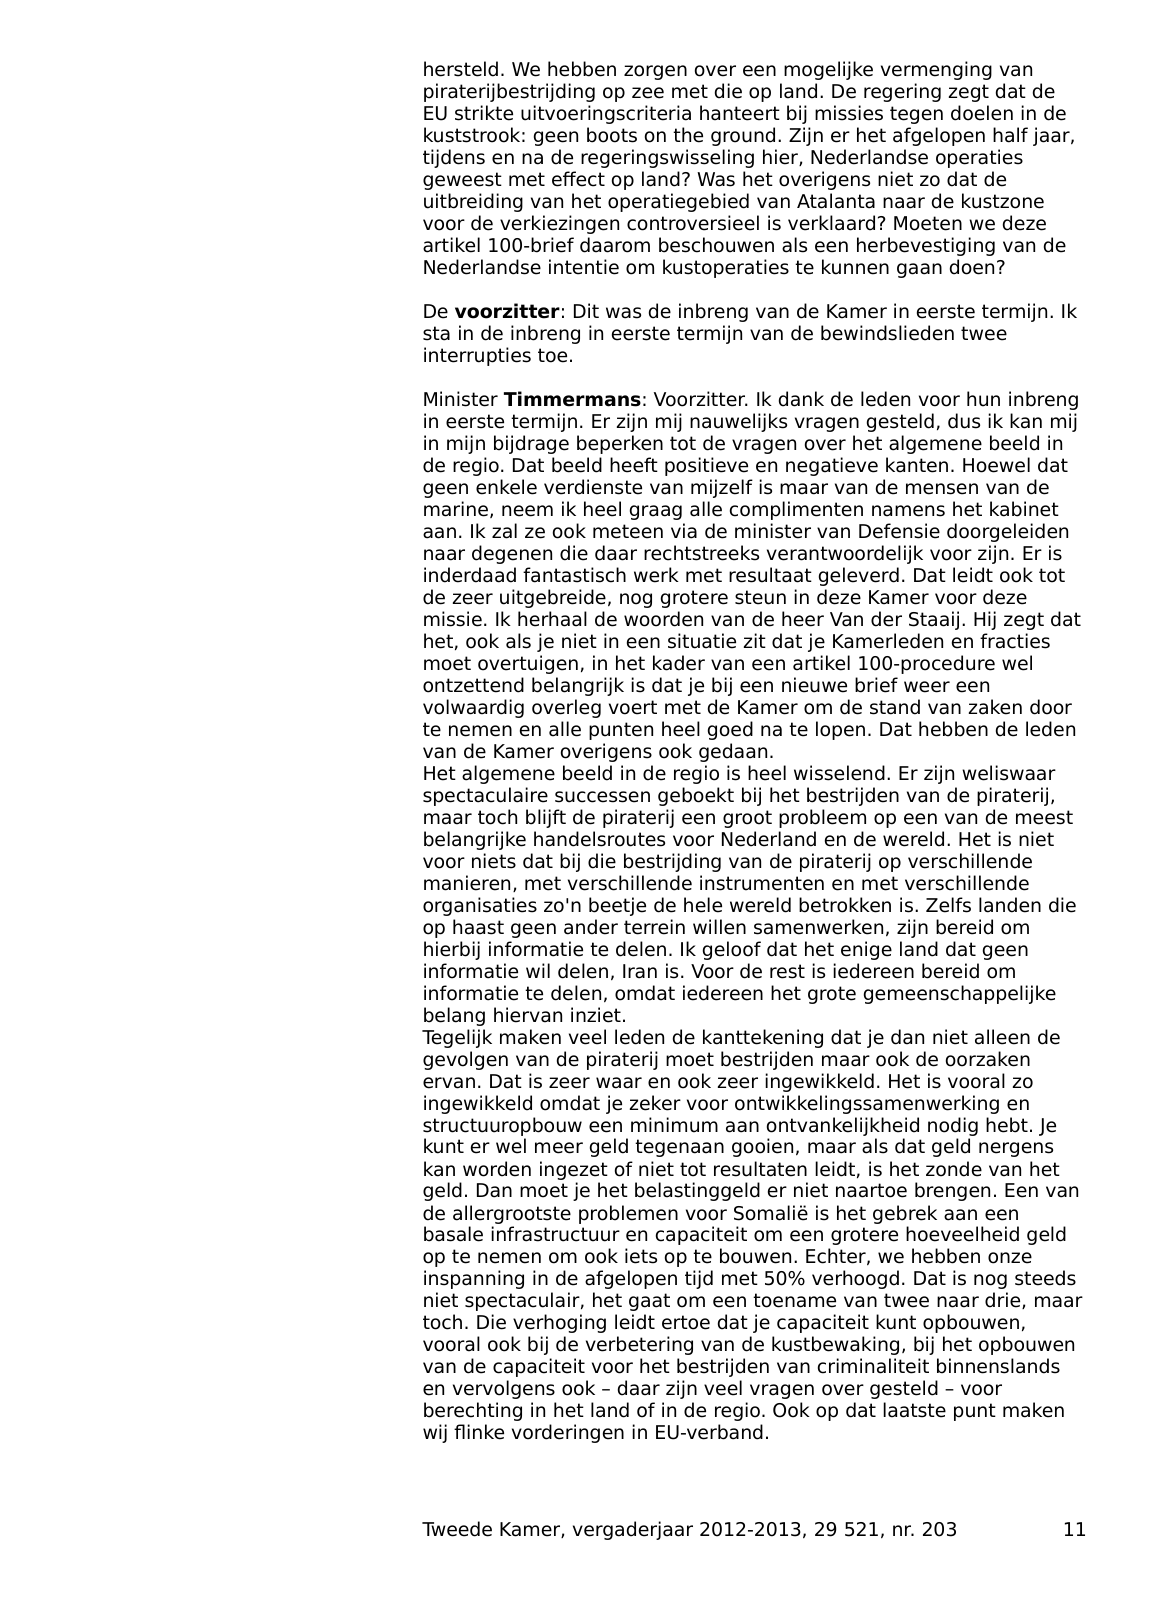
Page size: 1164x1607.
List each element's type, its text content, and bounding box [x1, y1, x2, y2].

text Het algemene beeld in de regio is heel wisselend. Er zijn weliswaar spectaculaire successen geboekt bij het bestrijden van de piraterij, maar toch blijft de piraterij een groot probleem op een van de meest belangrijke handelsroutes voor Nederland en de wereld. Het is niet voor niets dat bij die bestrijding van de piraterij op verschillende manieren, met verschillende instrumenten en met verschillende organisaties zo'n beetje de hele wereld betrokken is. Zelfs landen die op haast geen ander terrein willen samenwerken, zijn bereid om hierbij informatie te delen. Ik geloof dat het enige land dat geen informatie wil delen, Iran is. Voor de rest is iedereen bereid om informatie te delen, omdat iedereen het grote gemeenschappelijke belang hiervan inziet. [422, 763, 1087, 1027]
text hersteld. We hebben zorgen over een mogelijke vermenging van piraterijbestrijding op zee met die op land. De regering zegt dat de EU strikte uitvoeringscriteria hanteert bij missies tegen doelen in de kuststrook: geen boots on the ground. Zijn er het afgelopen half jaar, tijdens en na de regeringswisseling hier, Nederlandse operaties geweest met effect op land? Was het overigens niet zo dat de uitbreiding van het operatiegebied van Atalanta naar de kustzone voor de verkiezingen controversieel is verklaard? Moeten we deze artikel 100-brief daarom beschouwen als een herbevestiging van de Nederlandse intentie om kustoperaties te kunnen gaan doen? [422, 59, 1087, 279]
text De voorzitter: Dit was de inbreng van de Kamer in eerste termijn. Ik sta in de inbreng in eerste termijn van de bewindslieden twee interrupties toe. [422, 301, 1087, 367]
text Minister Timmermans: Voorzitter. Ik dank de leden voor hun inbreng in eerste termijn. Er zijn mij nauwelijks vragen gesteld, dus ik kan mij in mijn bijdrage beperken tot de vragen over het algemene beeld in de regio. Dat beeld heeft positieve en negatieve kanten. Hoewel dat geen enkele verdienste van mijzelf is maar van de mensen van de marine, neem ik heel graag alle complimenten namens het kabinet aan. Ik zal ze ook meteen via de minister van Defensie doorgeleiden naar degenen die daar rechtstreeks verantwoordelijk voor zijn. Er is inderdaad fantastisch werk met resultaat geleverd. Dat leidt ook tot de zeer uitgebreide, nog grotere steun in deze Kamer voor deze missie. Ik herhaal de woorden van de heer Van der Staaij. Hij zegt dat het, ook als je niet in een situatie zit dat je Kamerleden en fracties moet overtuigen, in het kader van een artikel 100-procedure wel ontzettend belangrijk is dat je bij een nieuwe brief weer een volwaardig overleg voert met de Kamer om de stand van zaken door te nemen en alle punten heel goed na te lopen. Dat hebben de leden van de Kamer overigens ook gedaan. [422, 389, 1087, 763]
text Tegelijk maken veel leden de kanttekening dat je dan niet alleen de gevolgen van de piraterij moet bestrijden maar ook de oorzaken ervan. Dat is zeer waar en ook zeer ingewikkeld. Het is vooral zo ingewikkeld omdat je zeker voor ontwikkelingssamenwerking en structuuropbouw een minimum aan ontvankelijkheid nodig hebt. Je kunt er wel meer geld tegenaan gooien, maar als dat geld nergens kan worden ingezet of niet tot resultaten leidt, is het zonde van het geld. Dan moet je het belastinggeld er niet naartoe brengen. Een van de allergrootste problemen voor Somalië is het gebrek aan een basale infrastructuur en capaciteit om een grotere hoeveelheid geld op te nemen om ook iets op te bouwen. Echter, we hebben onze inspanning in de afgelopen tijd met 50% verhoogd. Dat is nog steeds niet spectaculair, het gaat om een toename van twee naar drie, maar toch. Die verhoging leidt ertoe dat je capaciteit kunt opbouwen, vooral ook bij de verbetering van de kustbewaking, bij het opbouwen van de capaciteit voor het bestrijden van criminaliteit binnenslands en vervolgens ook – daar zijn veel vragen over gesteld – voor berechting in het land of in de regio. Ook op dat laatste punt maken wij flinke vorderingen in EU-verband. [422, 1027, 1087, 1444]
